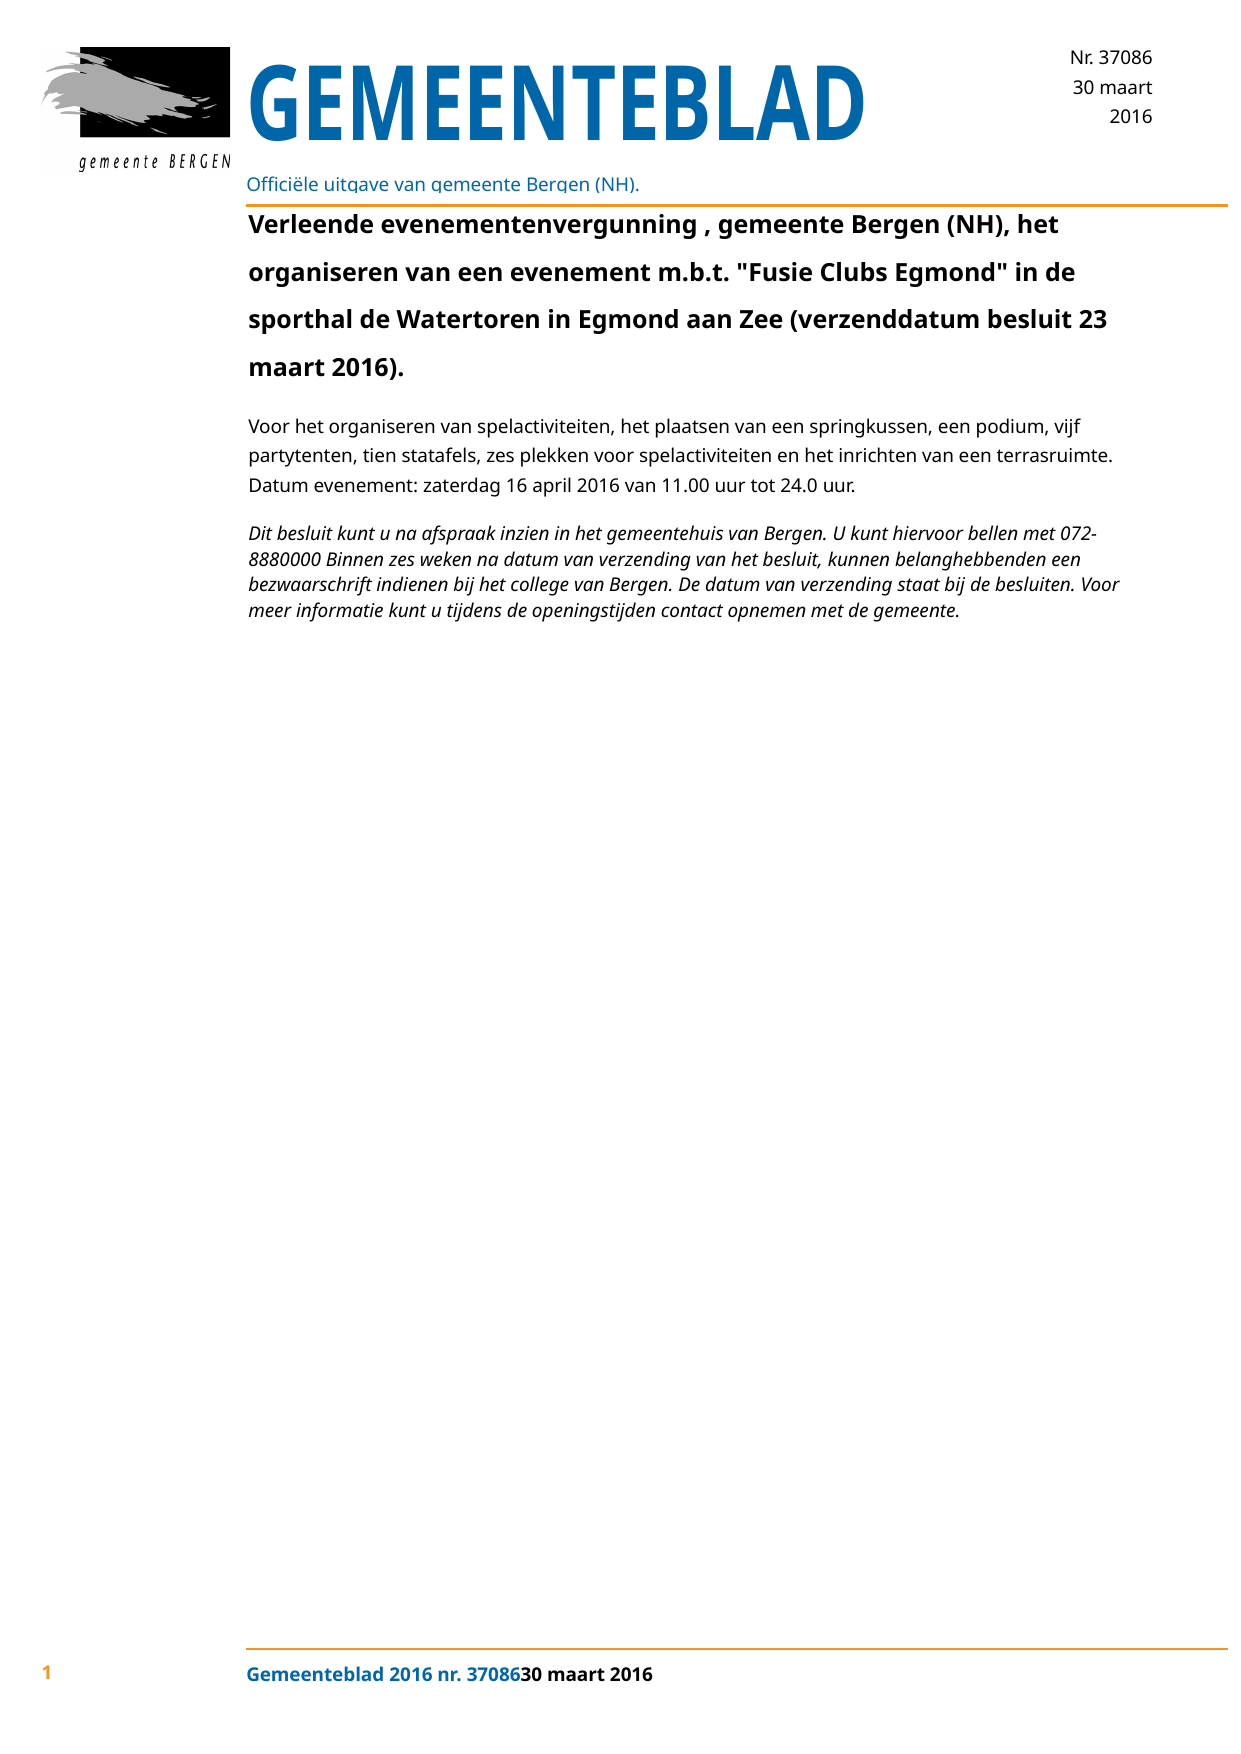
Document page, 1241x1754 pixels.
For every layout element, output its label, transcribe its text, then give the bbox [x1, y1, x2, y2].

text Voor het organiseren van spelactiviteiten, het plaatsen van een springkussen, een podium, vijf partytenten, tien statafels, zes plekken voor spelactiviteiten en het inrichten van een terrasruimte. Datum evenement: zaterdag 16 april 2016 van 11.00 uur tot 24.0 uur. [248, 413, 1152, 498]
text Dit besluit kunt u na afspraak inzien in het gemeentehuis van Bergen. U kunt hiervoor bellen met 072-8880000 Binnen zes weken na datum van verzending van het besluit, kunnen belanghebbenden een bezwaarschrift indienen bij het college van Bergen. De datum van verzending staat bij de besluiten. Voor meer informatie kunt u tijdens de openingstijden contact opnemen met de gemeente. [248, 520, 1152, 623]
picture [41, 47, 231, 172]
text Verleende evenementenvergunning , gemeente Bergen (NH), het organiseren van een evenement m.b.t. "Fusie Clubs Egmond" in de sporthal de Watertoren in Egmond aan Zee (verzenddatum besluit 23 maart 2016). [248, 207, 1152, 384]
